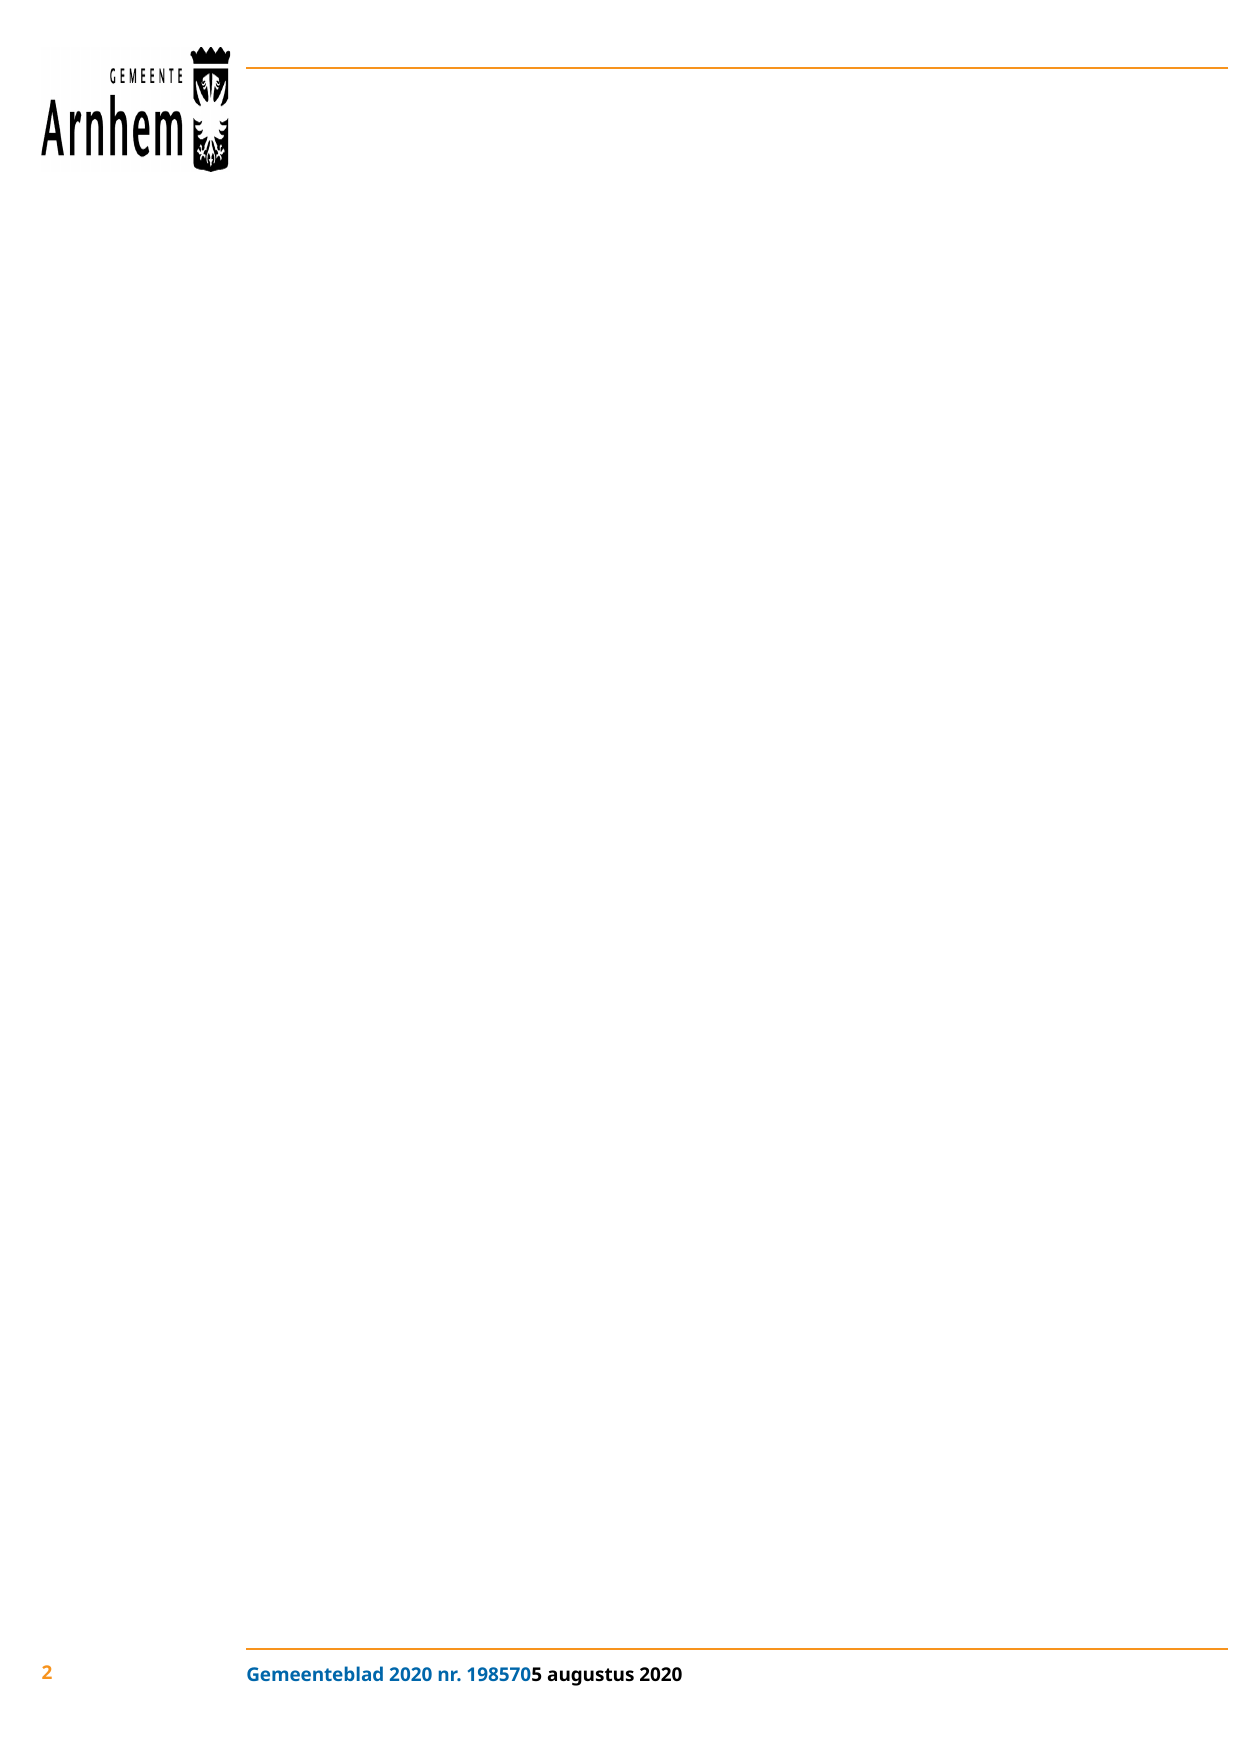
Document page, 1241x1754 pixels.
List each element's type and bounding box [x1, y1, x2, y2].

picture [41, 47, 231, 172]
